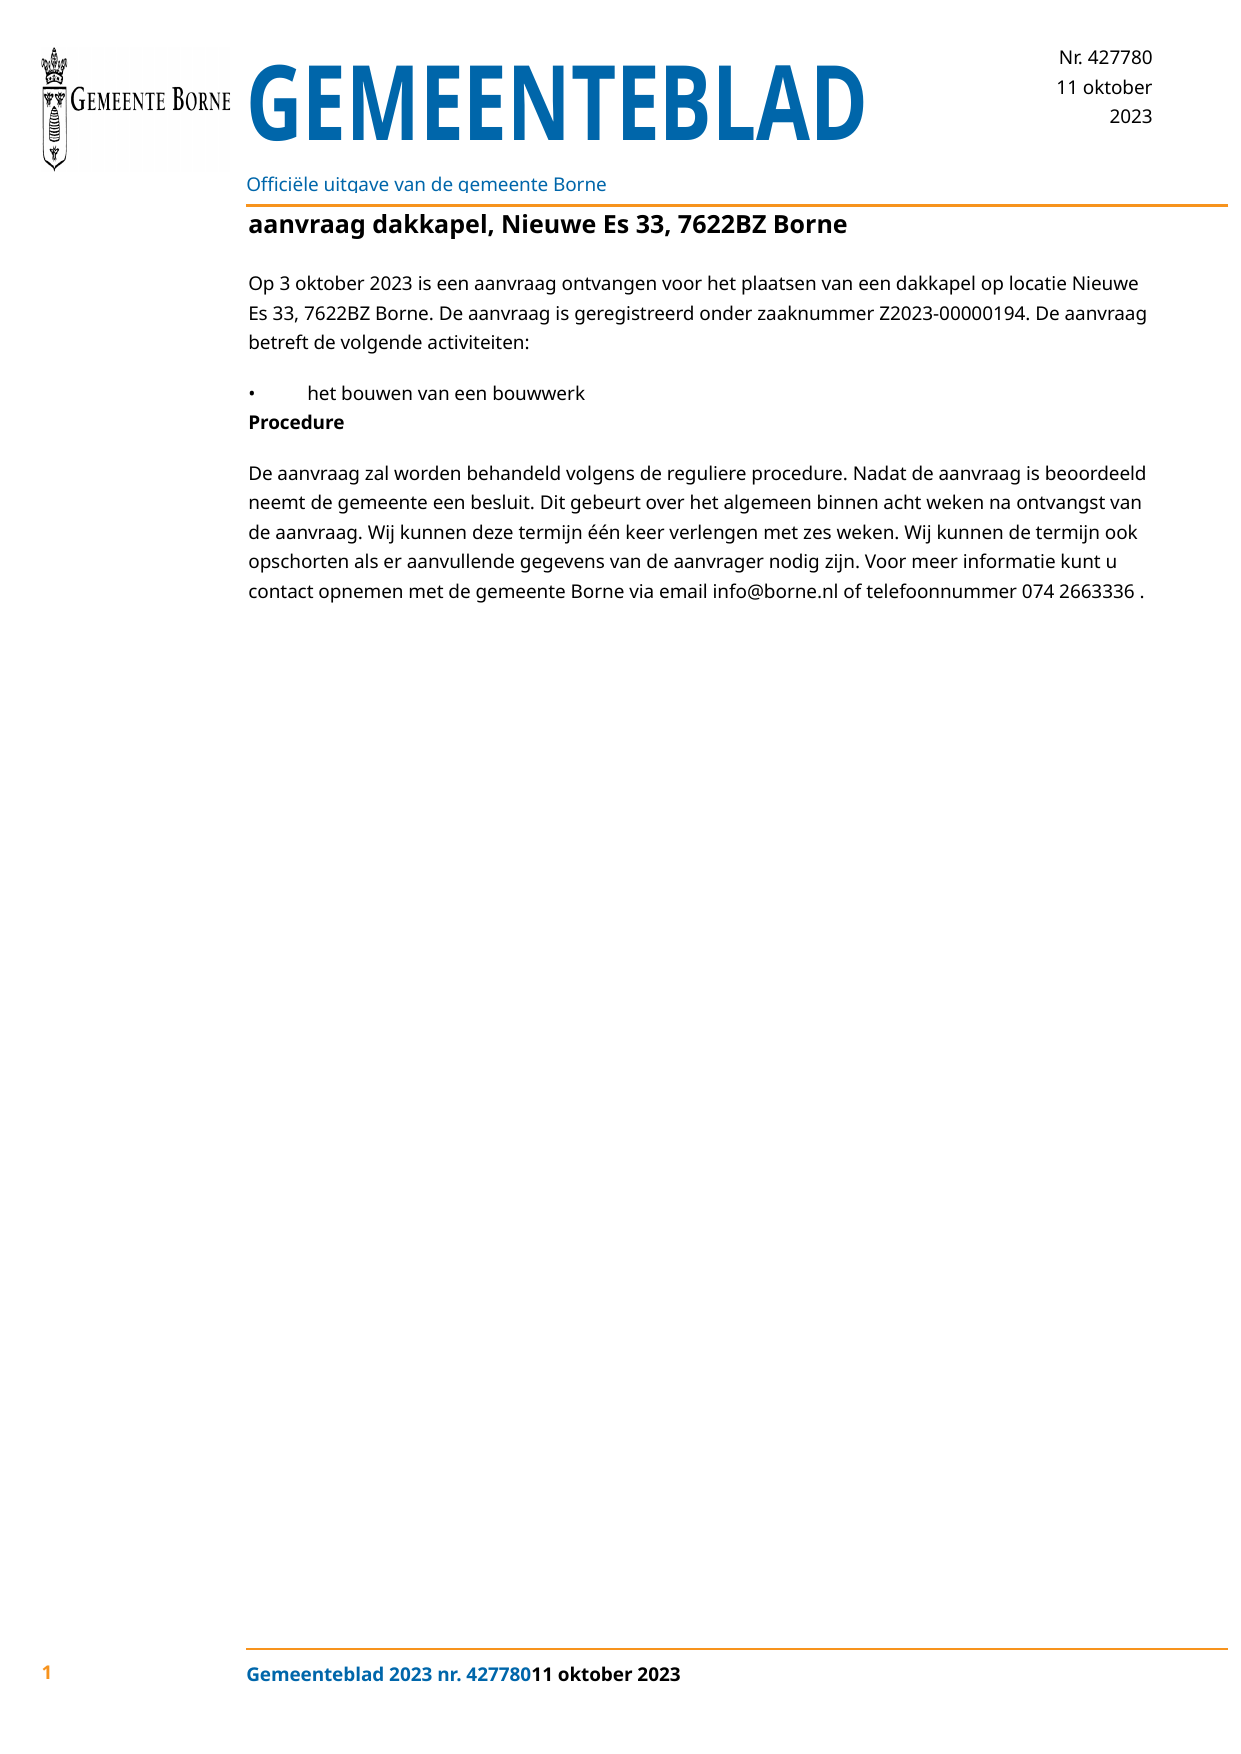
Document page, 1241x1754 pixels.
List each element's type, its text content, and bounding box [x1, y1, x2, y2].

picture [41, 47, 231, 172]
text Op 3 oktober 2023 is een aanvraag ontvangen voor het plaatsen van een dakkapel op locatie Nieuwe Es 33, 7622BZ Borne. De aanvraag is geregistreerd onder zaaknummer Z2023-00000194. De aanvraag betreft de volgende activiteiten: [248, 270, 1152, 355]
text Procedure [248, 409, 1152, 435]
list het bouwen van een bouwwerk [248, 380, 1152, 406]
text aanvraag dakkapel, Nieuwe Es 33, 7622BZ Borne [248, 207, 1152, 241]
text De aanvraag zal worden behandeld volgens de reguliere procedure. Nadat de aanvraag is beoordeeld neemt de gemeente een besluit. Dit gebeurt over het algemeen binnen acht weken na ontvangst van de aanvraag. Wij kunnen deze termijn één keer verlengen met zes weken. Wij kunnen de termijn ook opschorten als er aanvullende gegevens van de aanvrager nodig zijn. Voor meer informatie kunt u contact opnemen met de gemeente Borne via email info@borne.nl of telefoonnummer 074 2663336 . [248, 460, 1152, 604]
